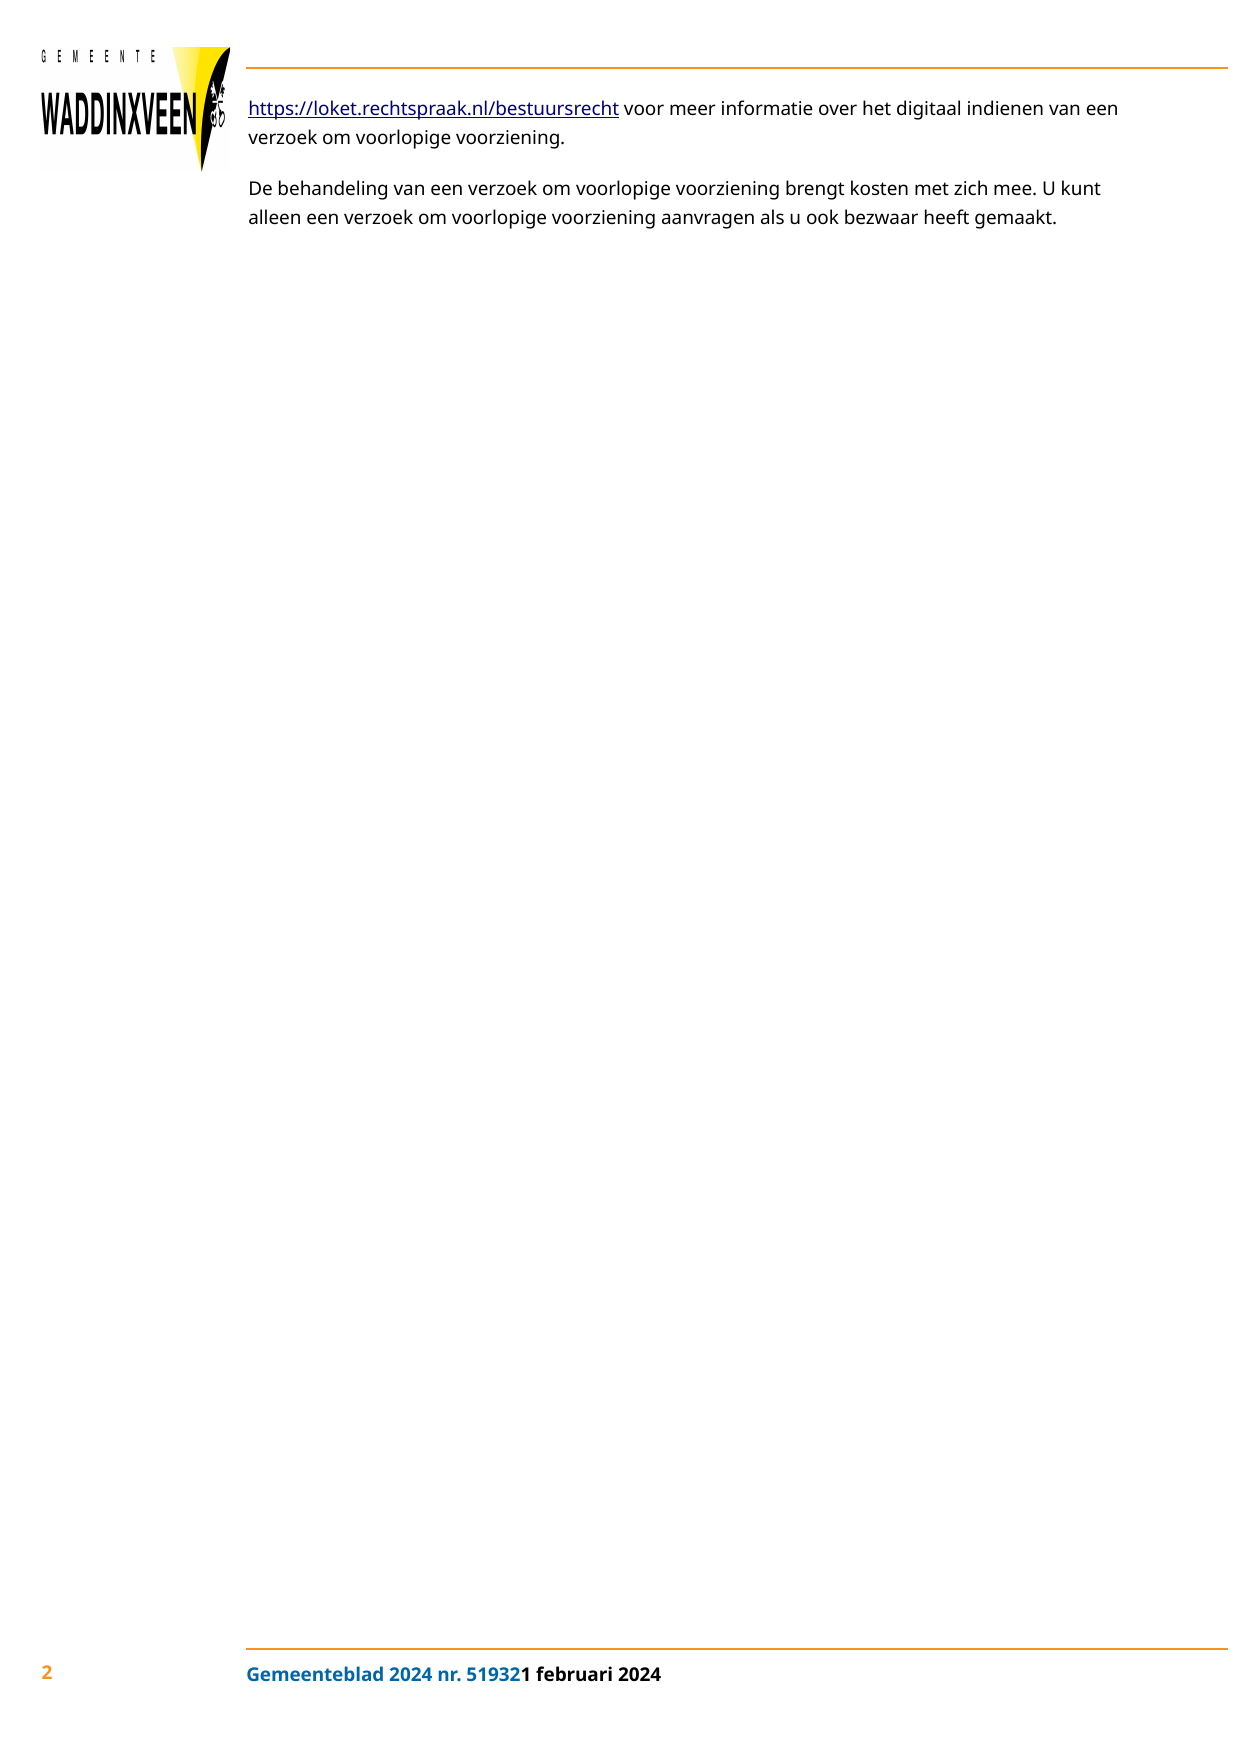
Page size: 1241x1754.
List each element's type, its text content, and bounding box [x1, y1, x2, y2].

text https://loket.rechtspraak.nl/bestuursrecht voor meer informatie over het digitaal indienen van een verzoek om voorlopige voorziening. [248, 95, 1152, 150]
text De behandeling van een verzoek om voorlopige voorziening brengt kosten met zich mee. U kunt alleen een verzoek om voorlopige voorziening aanvragen als u ook bezwaar heeft gemaakt. [248, 175, 1152, 230]
picture [41, 47, 231, 172]
